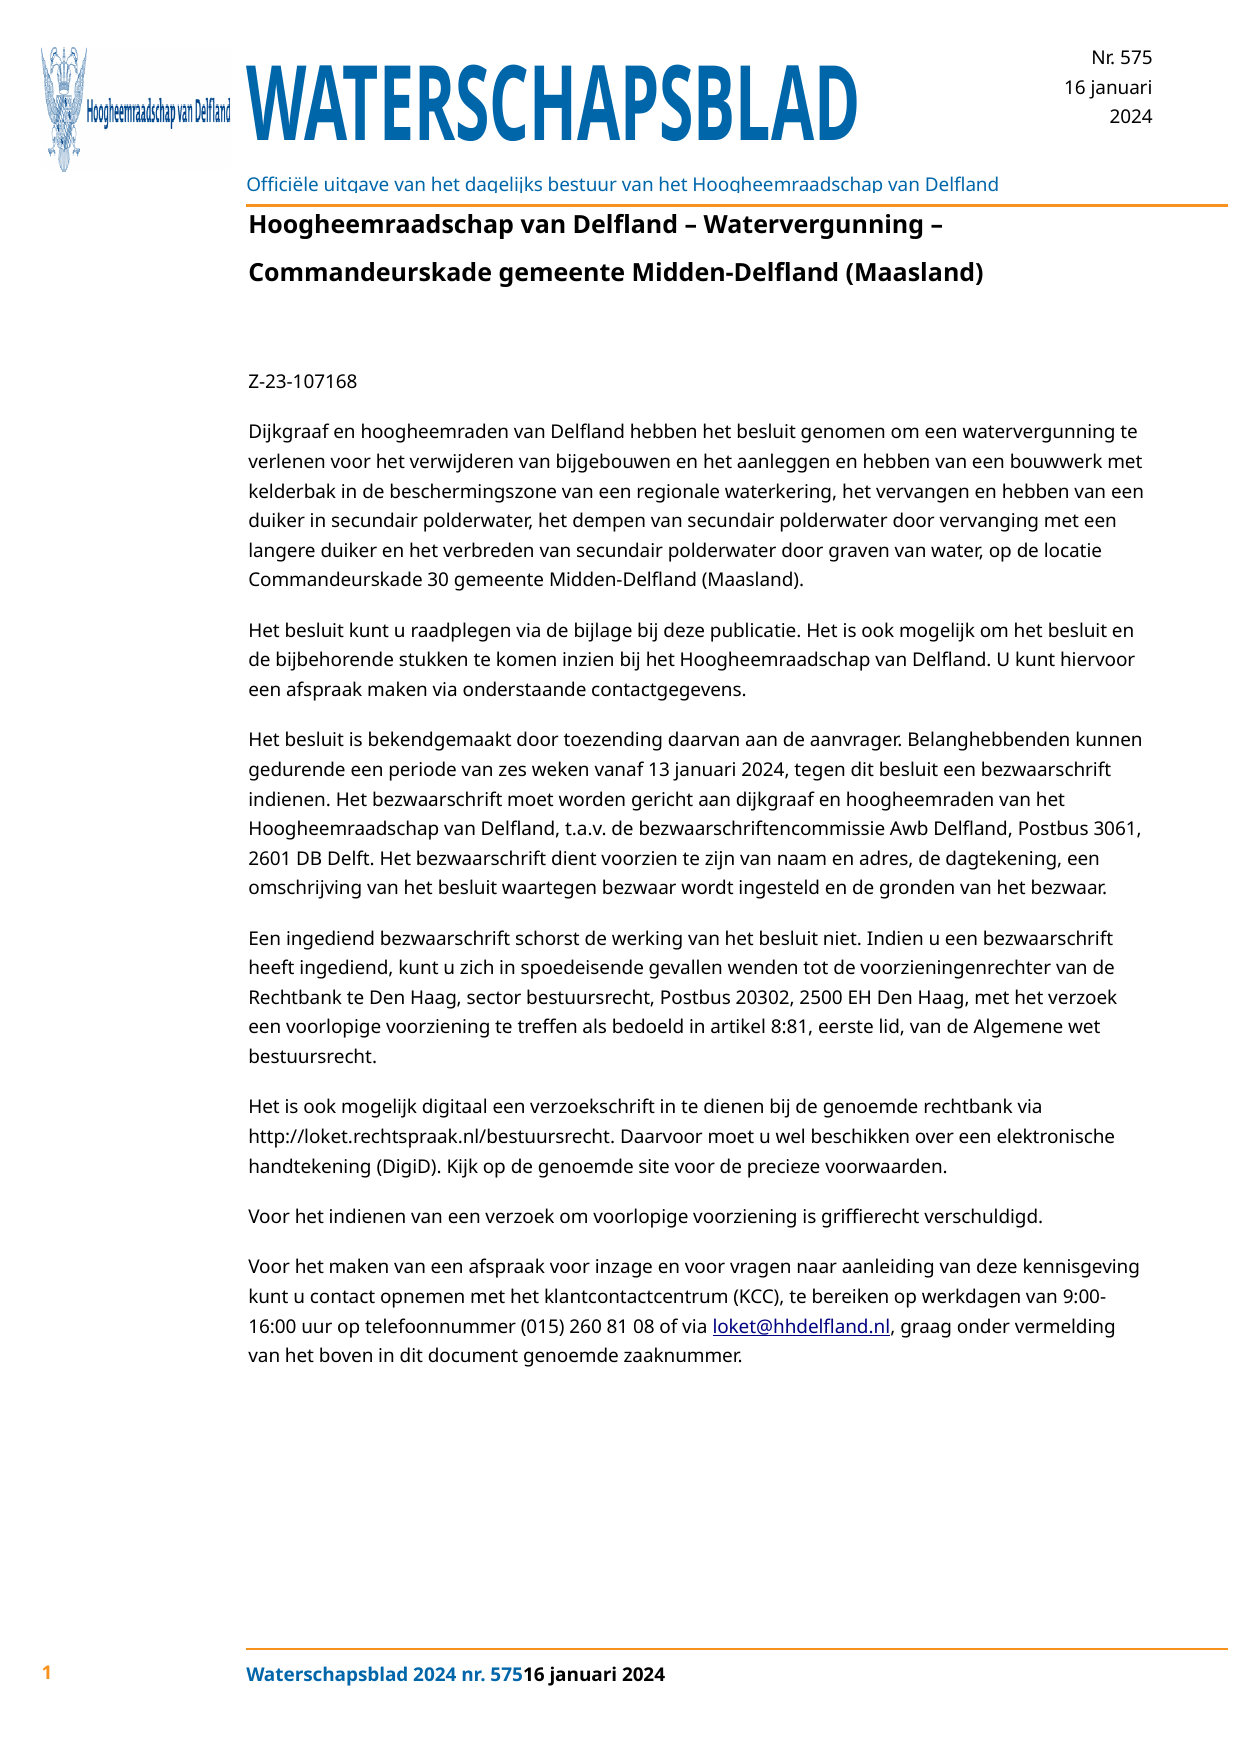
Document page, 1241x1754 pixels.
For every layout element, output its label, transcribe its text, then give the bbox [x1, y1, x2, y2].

picture [41, 47, 231, 172]
text Een ingediend bezwaarschrift schorst de werking van het besluit niet. Indien u een bezwaarschrift heeft ingediend, kunt u zich in spoedeisende gevallen wenden tot de voorzieningenrechter van de Rechtbank te Den Haag, sector bestuursrecht, Postbus 20302, 2500 EH Den Haag, met het verzoek een voorlopige voorziening te treffen als bedoeld in artikel 8:81, eerste lid, van de Algemene wet bestuursrecht. [248, 925, 1152, 1069]
text Z-23-107168 [248, 368, 1152, 394]
text Het besluit is bekendgemaakt door toezending daarvan aan de aanvrager. Belanghebbenden kunnen gedurende een periode van zes weken vanaf 13 januari 2024, tegen dit besluit een bezwaarschrift indienen. Het bezwaarschrift moet worden gericht aan dijkgraaf en hoogheemraden van het Hoogheemraadschap van Delfland, t.a.v. de bezwaarschriftencommissie Awb Delfland, Postbus 3061, 2601 DB Delft. Het bezwaarschrift dient voorzien te zijn van naam en adres, de dagtekening, een omschrijving van het besluit waartegen bezwaar wordt ingesteld en de gronden van het bezwaar. [248, 727, 1152, 900]
text Dijkgraaf en hoogheemraden van Delfland hebben het besluit genomen om een watervergunning te verlenen voor het verwijderen van bijgebouwen en het aanleggen en hebben van een bouwwerk met kelderbak in de beschermingszone van een regionale waterkering, het vervangen en hebben van een duiker in secundair polderwater, het dempen van secundair polderwater door vervanging met een langere duiker en het verbreden van secundair polderwater door graven van water, op de locatie Commandeurskade 30 gemeente Midden-Delfland (Maasland). [248, 419, 1152, 592]
text Voor het maken van een afspraak voor inzage en voor vragen naar aanleiding van deze kennisgeving kunt u contact opnemen met het klantcontactcentrum (KCC), te bereiken op werkdagen van 9:00-16:00 uur op telefoonnummer (015) 260 81 08 of via loket@hhdelfland.nl, graag onder vermelding van het boven in dit document genoemde zaaknummer. [248, 1254, 1152, 1368]
text Hoogheemraadschap van Delfland – Watervergunning – Commandeurskade gemeente Midden-Delfland (Maasland) [248, 207, 1152, 288]
text Het is ook mogelijk digitaal een verzoekschrift in te dienen bij de genoemde rechtbank via http://loket.rechtspraak.nl/bestuursrecht. Daarvoor moet u wel beschikken over een elektronische handtekening (DigiD). Kijk op de genoemde site voor de precieze voorwaarden. [248, 1094, 1152, 1179]
text Het besluit kunt u raadplegen via de bijlage bij deze publicatie. Het is ook mogelijk om het besluit en de bijbehorende stukken te komen inzien bij het Hoogheemraadschap van Delfland. U kunt hiervoor een afspraak maken via onderstaande contactgegevens. [248, 617, 1152, 702]
text Voor het indienen van een verzoek om voorlopige voorziening is griffierecht verschuldigd. [248, 1203, 1152, 1229]
